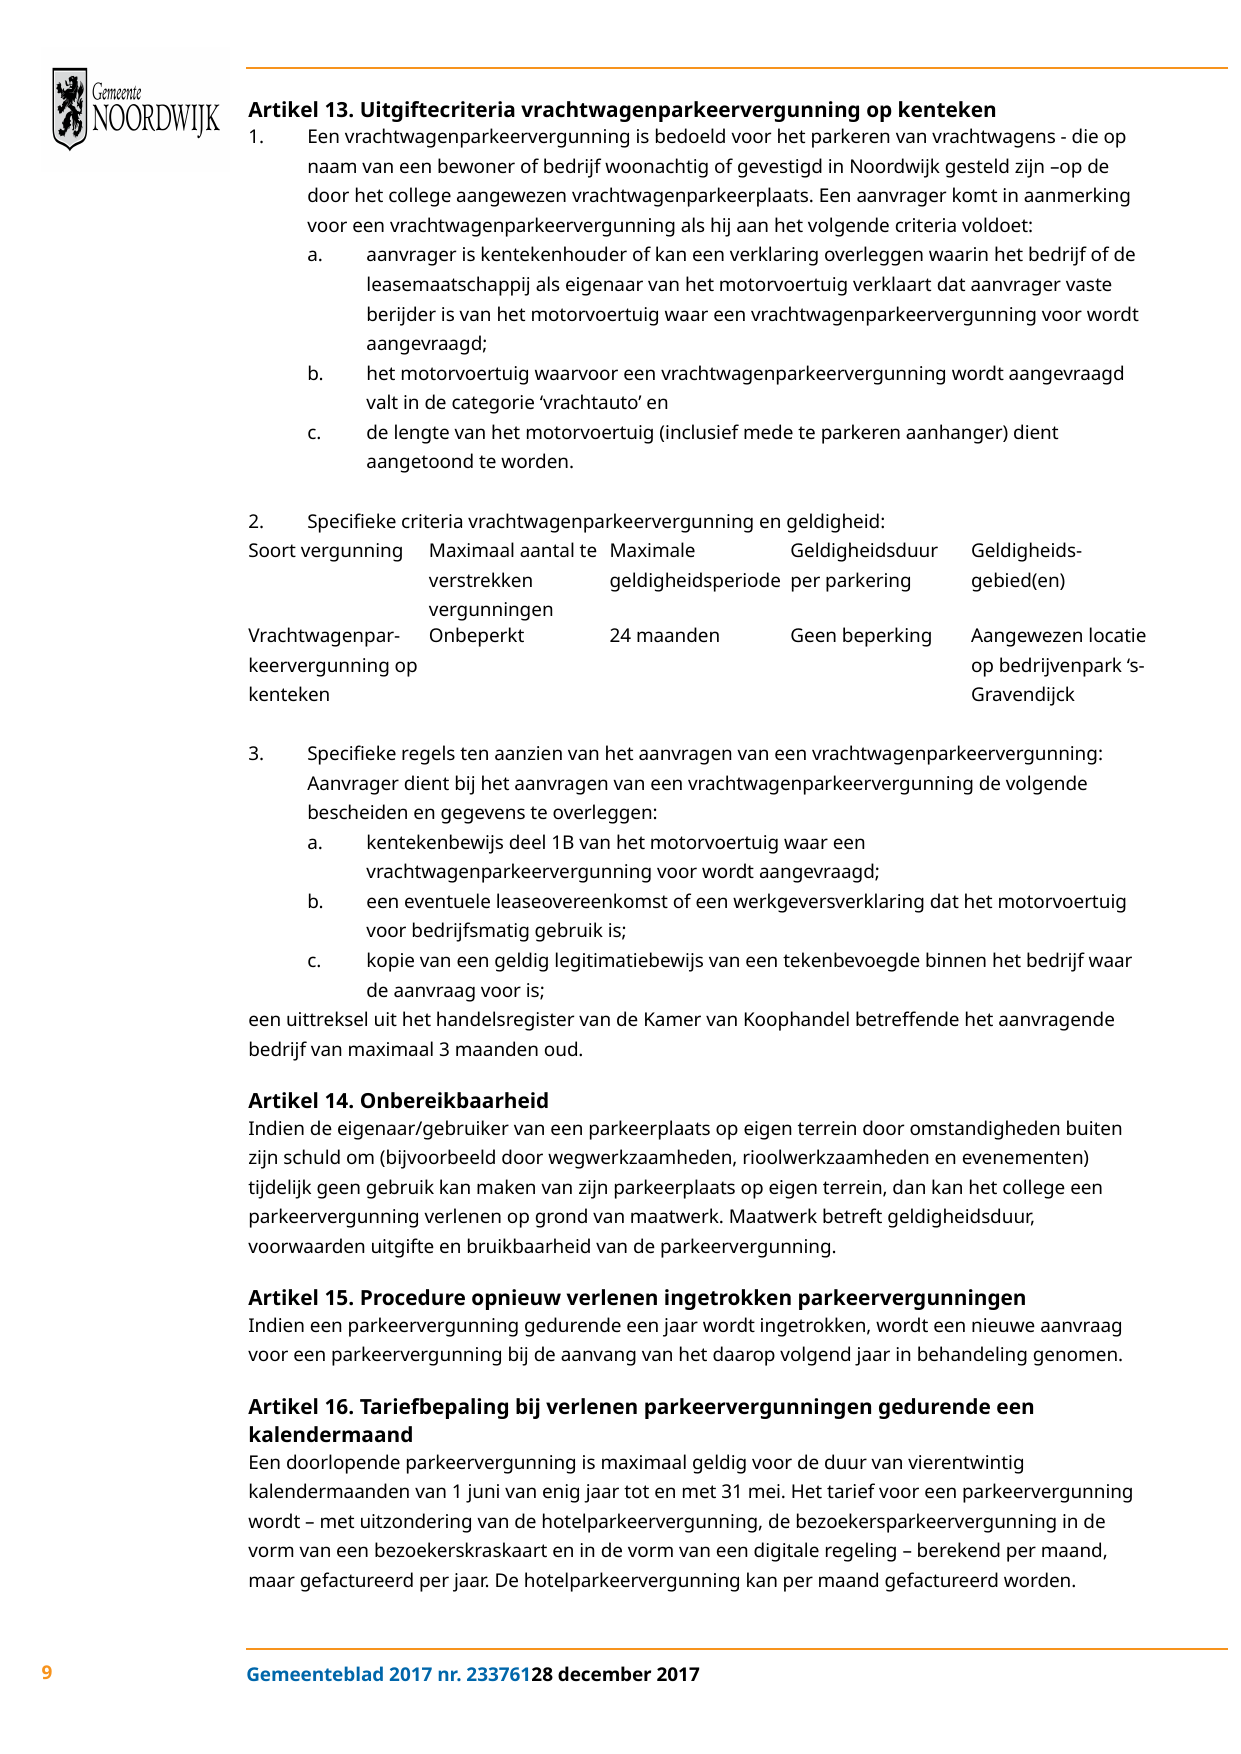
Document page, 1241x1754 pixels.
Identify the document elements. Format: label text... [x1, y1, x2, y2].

text Indien een parkeervergunning gedurende een jaar wordt ingetrokken, wordt een nieuwe aanvraag voor een parkeervergunning bij de aanvang van het daarop volgend jaar in behandeling genomen. [248, 1312, 1152, 1367]
picture [41, 47, 231, 172]
list kopie van een geldig legitimatiebewijs van een tekenbevoegde binnen het bedrijf waar de aanvraag voor is; [307, 947, 1152, 1002]
table_cell Onbeperkt [429, 623, 609, 707]
text Artikel 14. Onbereikbaarheid [248, 1086, 1152, 1115]
table_header Soort vergunning [248, 538, 429, 622]
list een eventuele leaseovereenkomst of een werkgeversverklaring dat het motorvoertuig voor bedrijfsmatig gebruik is; [307, 888, 1152, 943]
text Artikel 15. Procedure opnieuw verlenen ingetrokken parkeervergunningen [248, 1283, 1152, 1312]
table_header Maximaal aantal te verstrekken vergunningen [429, 538, 609, 622]
list kentekenbewijs deel 1B van het motorvoertuig waar een vrachtwagenparkeervergunning voor wordt aangevraagd; [307, 829, 1152, 884]
list het motorvoertuig waarvoor een vrachtwagenparkeervergunning wordt aangevraagd valt in de categorie ‘vrachtauto’ en [307, 360, 1152, 415]
text Een doorlopende parkeervergunning is maximaal geldig voor de duur van vierentwintig kalendermaanden van 1 juni van enig jaar tot en met 31 mei. Het tarief voor een parkeervergunning wordt – met uitzondering van de hotelparkeervergunning, de bezoekersparkeervergunning in de vorm van een bezoekerskraskaart en in de vorm van een digitale regeling – berekend per maand, maar gefactureerd per jaar. De hotelparkeervergunning kan per maand gefactureerd worden. [248, 1449, 1152, 1593]
table_header Geldigheids-gebied(en) [971, 538, 1152, 622]
text een uittreksel uit het handelsregister van de Kamer van Koophandel betreffende het aanvragende bedrijf van maximaal 3 maanden oud. [248, 1006, 1152, 1062]
list Een vrachtwagenparkeervergunning is bedoeld voor het parkeren van vrachtwagens - die op naam van een bewoner of bedrijf woonachtig of gevestigd in Noordwijk gesteld zijn –op de door het college aangewezen vrachtwagenparkeerplaats. Een aanvrager komt in aanmerking voor een vrachtwagenparkeervergunning als hij aan het volgende criteria voldoet: [248, 123, 1152, 238]
text Artikel 13. Uitgiftecriteria vrachtwagenparkeervergunning op kenteken [248, 95, 1152, 123]
table_cell 24 maanden [609, 623, 790, 707]
table_header Geldigheidsduur per parkering [790, 538, 971, 622]
table_cell Geen beperking [790, 623, 971, 707]
list Aanvrager dient bij het aanvragen van een vrachtwagenparkeervergunning de volgende bescheiden en gegevens te overleggen: [248, 770, 1152, 825]
table_cell Vrachtwagenpar-keervergunning op kenteken [248, 623, 429, 707]
list aanvrager is kentekenhouder of kan een verklaring overleggen waarin het bedrijf of de leasemaatschappij als eigenaar van het motorvoertuig verklaart dat aanvrager vaste berijder is van het motorvoertuig waar een vrachtwagenparkeervergunning voor wordt aangevraagd; [307, 242, 1152, 356]
list de lengte van het motorvoertuig (inclusief mede te parkeren aanhanger) dient aangetoond te worden. [307, 419, 1152, 474]
list Specifieke regels ten aanzien van het aanvragen van een vrachtwagenparkeervergunning: [248, 740, 1152, 766]
list Specifieke criteria vrachtwagenparkeervergunning en geldigheid: [248, 508, 1152, 533]
table_header Maximale geldigheidsperiode [609, 538, 790, 622]
text Indien de eigenaar/gebruiker van een parkeerplaats op eigen terrein door omstandigheden buiten zijn schuld om (bijvoorbeeld door wegwerkzaamheden, rioolwerkzaamheden en evenementen) tijdelijk geen gebruik kan maken van zijn parkeerplaats op eigen terrein, dan kan het college een parkeervergunning verlenen op grond van maatwerk. Maatwerk betreft geldigheidsduur, voorwaarden uitgifte en bruikbaarheid van de parkeervergunning. [248, 1115, 1152, 1259]
text Artikel 16. Tariefbepaling bij verlenen parkeervergunningen gedurende een kalendermaand [248, 1392, 1152, 1449]
table_cell Aangewezen locatie op bedrijvenpark ‘s-Gravendijck [971, 623, 1152, 707]
